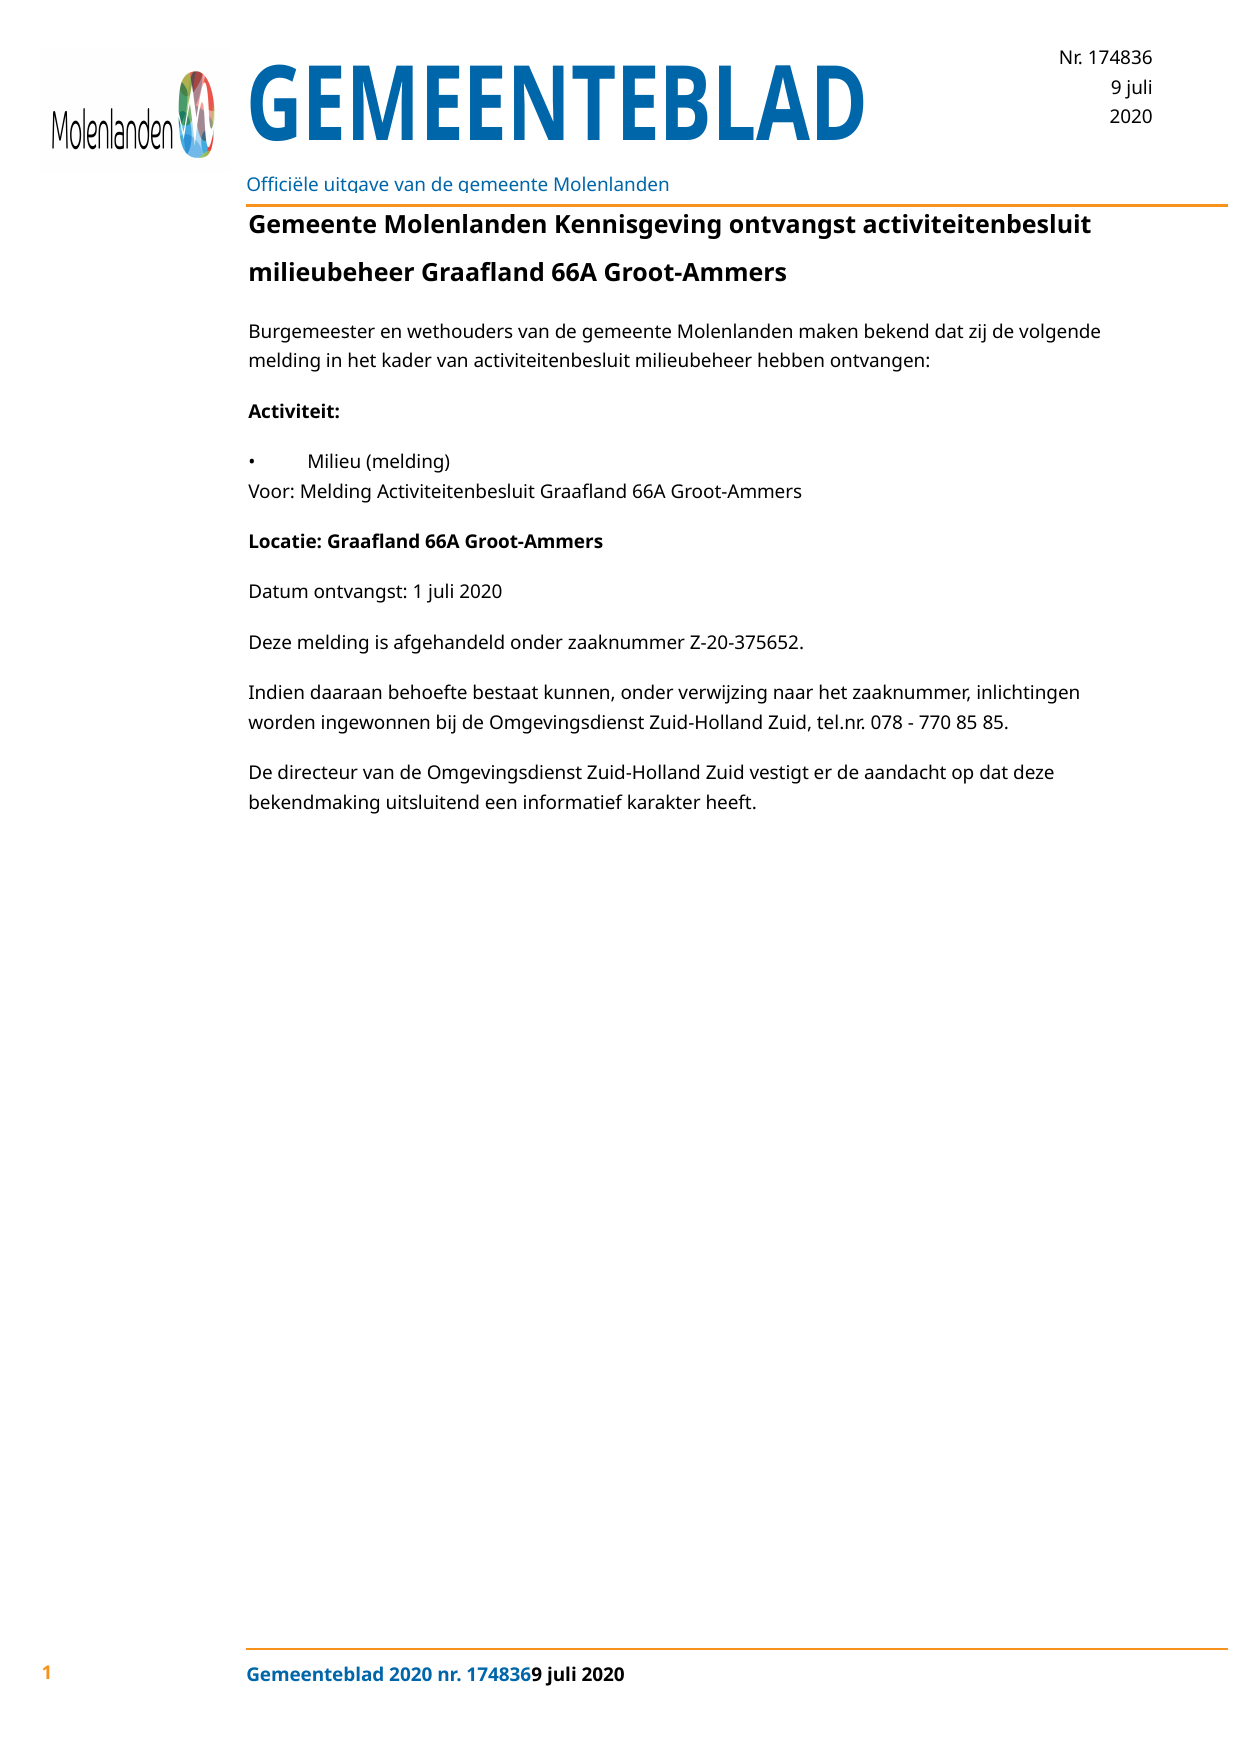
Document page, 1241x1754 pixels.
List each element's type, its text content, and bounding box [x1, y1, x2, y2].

text Datum ontvangst: 1 juli 2020 [248, 579, 1152, 604]
text De directeur van de Omgevingsdienst Zuid-Holland Zuid vestigt er de aandacht op dat deze bekendmaking uitsluitend een informatief karakter heeft. [248, 759, 1152, 815]
text Activiteit: [248, 398, 1152, 424]
list Milieu (melding) [248, 448, 1152, 474]
text Indien daaraan behoefte bestaat kunnen, onder verwijzing naar het zaaknummer, inlichtingen worden ingewonnen bij de Omgevingsdienst Zuid-Holland Zuid, tel.nr. 078 - 770 85 85. [248, 679, 1152, 735]
text Burgemeester en wethouders van de gemeente Molenlanden maken bekend dat zij de volgende melding in het kader van activiteitenbesluit milieubeheer hebben ontvangen: [248, 318, 1152, 373]
text Voor: Melding Activiteitenbesluit Graafland 66A Groot-Ammers [248, 478, 1152, 504]
text Gemeente Molenlanden Kennisgeving ontvangst activiteitenbesluit milieubeheer Graafland 66A Groot-Ammers [248, 207, 1152, 288]
text Locatie: Graafland 66A Groot-Ammers [248, 528, 1152, 554]
picture [41, 47, 231, 172]
text Deze melding is afgehandeld onder zaaknummer Z-20-375652. [248, 629, 1152, 655]
